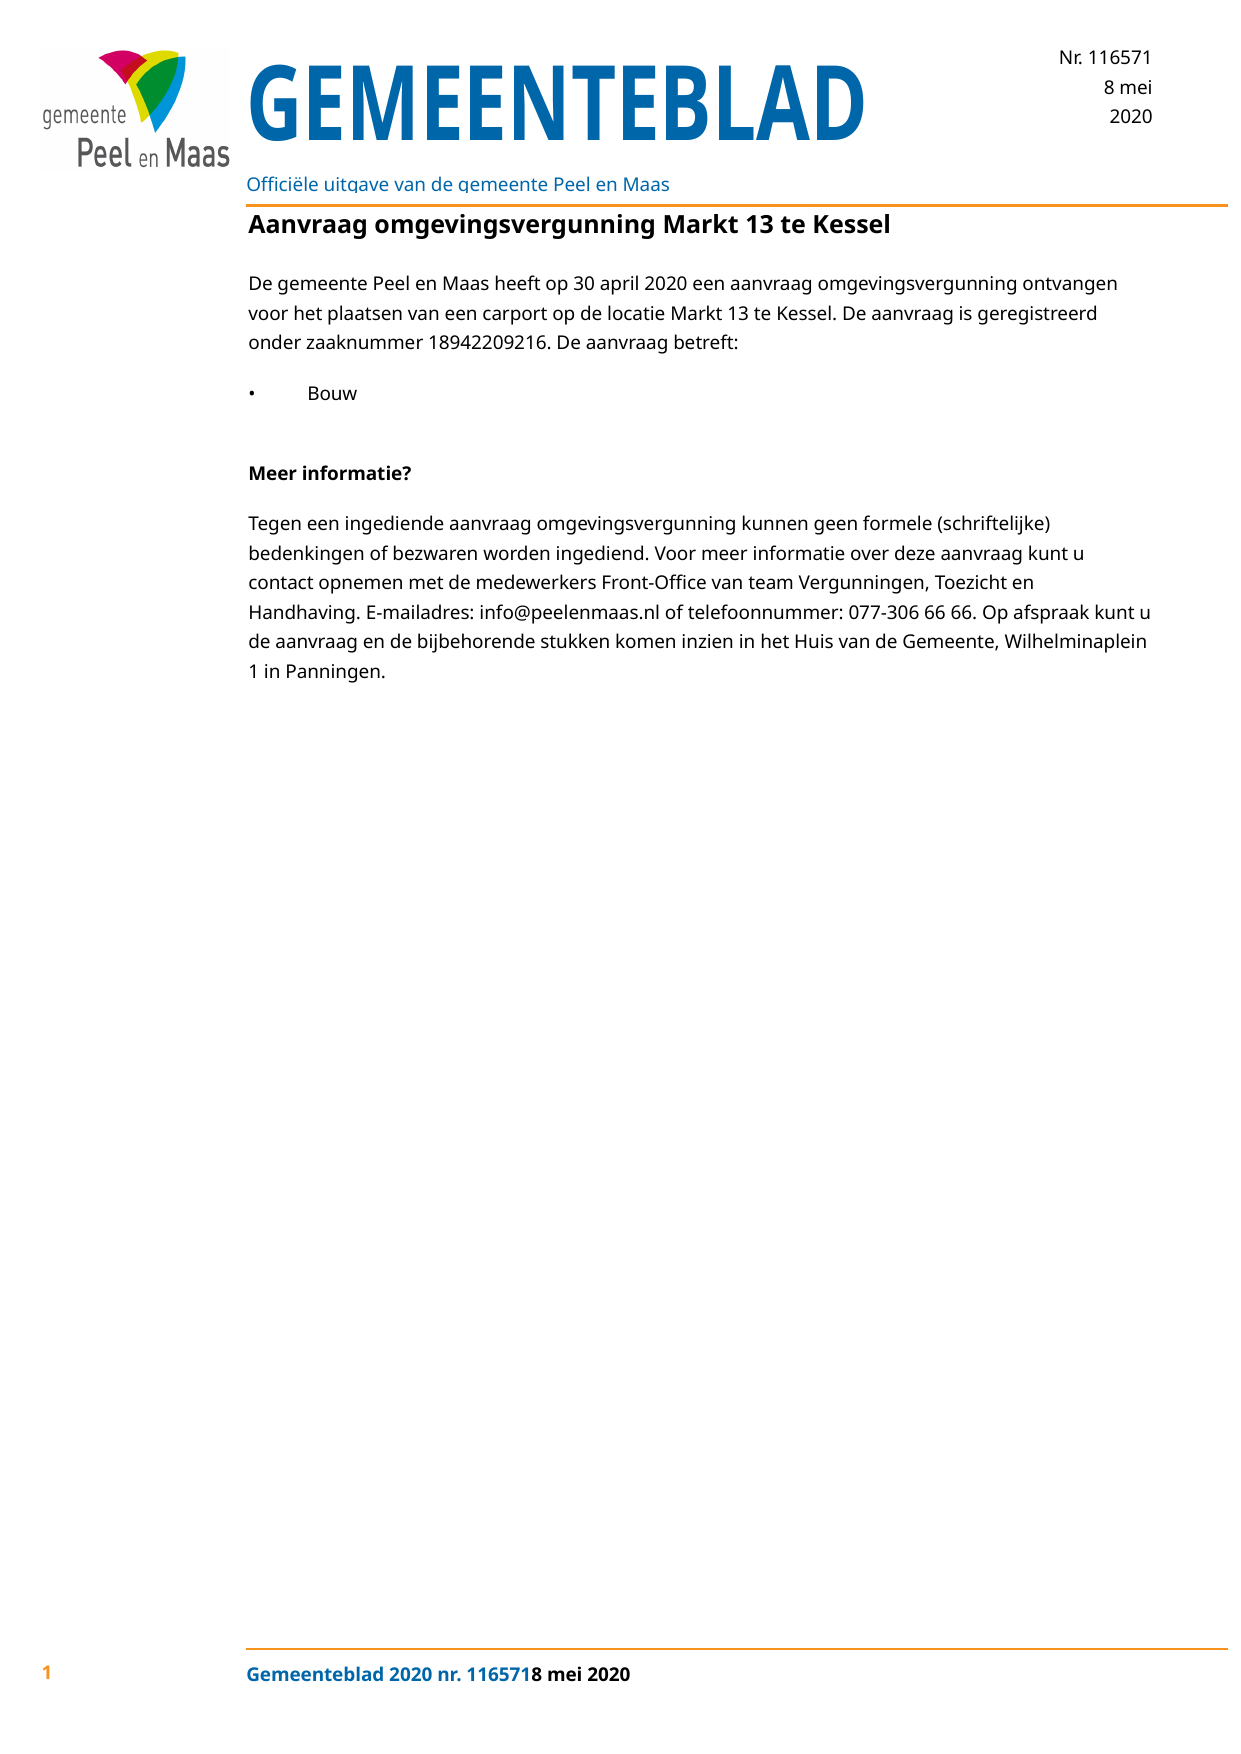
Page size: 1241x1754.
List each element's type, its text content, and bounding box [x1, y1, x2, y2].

list Bouw [248, 380, 1152, 406]
text Aanvraag omgevingsvergunning Markt 13 te Kessel [248, 207, 1152, 241]
picture [41, 47, 231, 172]
text Tegen een ingediende aanvraag omgevingsvergunning kunnen geen formele (schriftelijke) bedenkingen of bezwaren worden ingediend. Voor meer informatie over deze aanvraag kunt u contact opnemen met de medewerkers Front-Office van team Vergunningen, Toezicht en Handhaving. E-mailadres: info@peelenmaas.nl of telefoonnummer: 077-306 66 66. Op afspraak kunt u de aanvraag en de bijbehorende stukken komen inzien in het Huis van de Gemeente, Wilhelminaplein 1 in Panningen. [248, 510, 1152, 684]
text Meer informatie? [248, 460, 1152, 486]
text De gemeente Peel en Maas heeft op 30 april 2020 een aanvraag omgevingsvergunning ontvangen voor het plaatsen van een carport op de locatie Markt 13 te Kessel. De aanvraag is geregistreerd onder zaaknummer 18942209216. De aanvraag betreft: [248, 270, 1152, 355]
